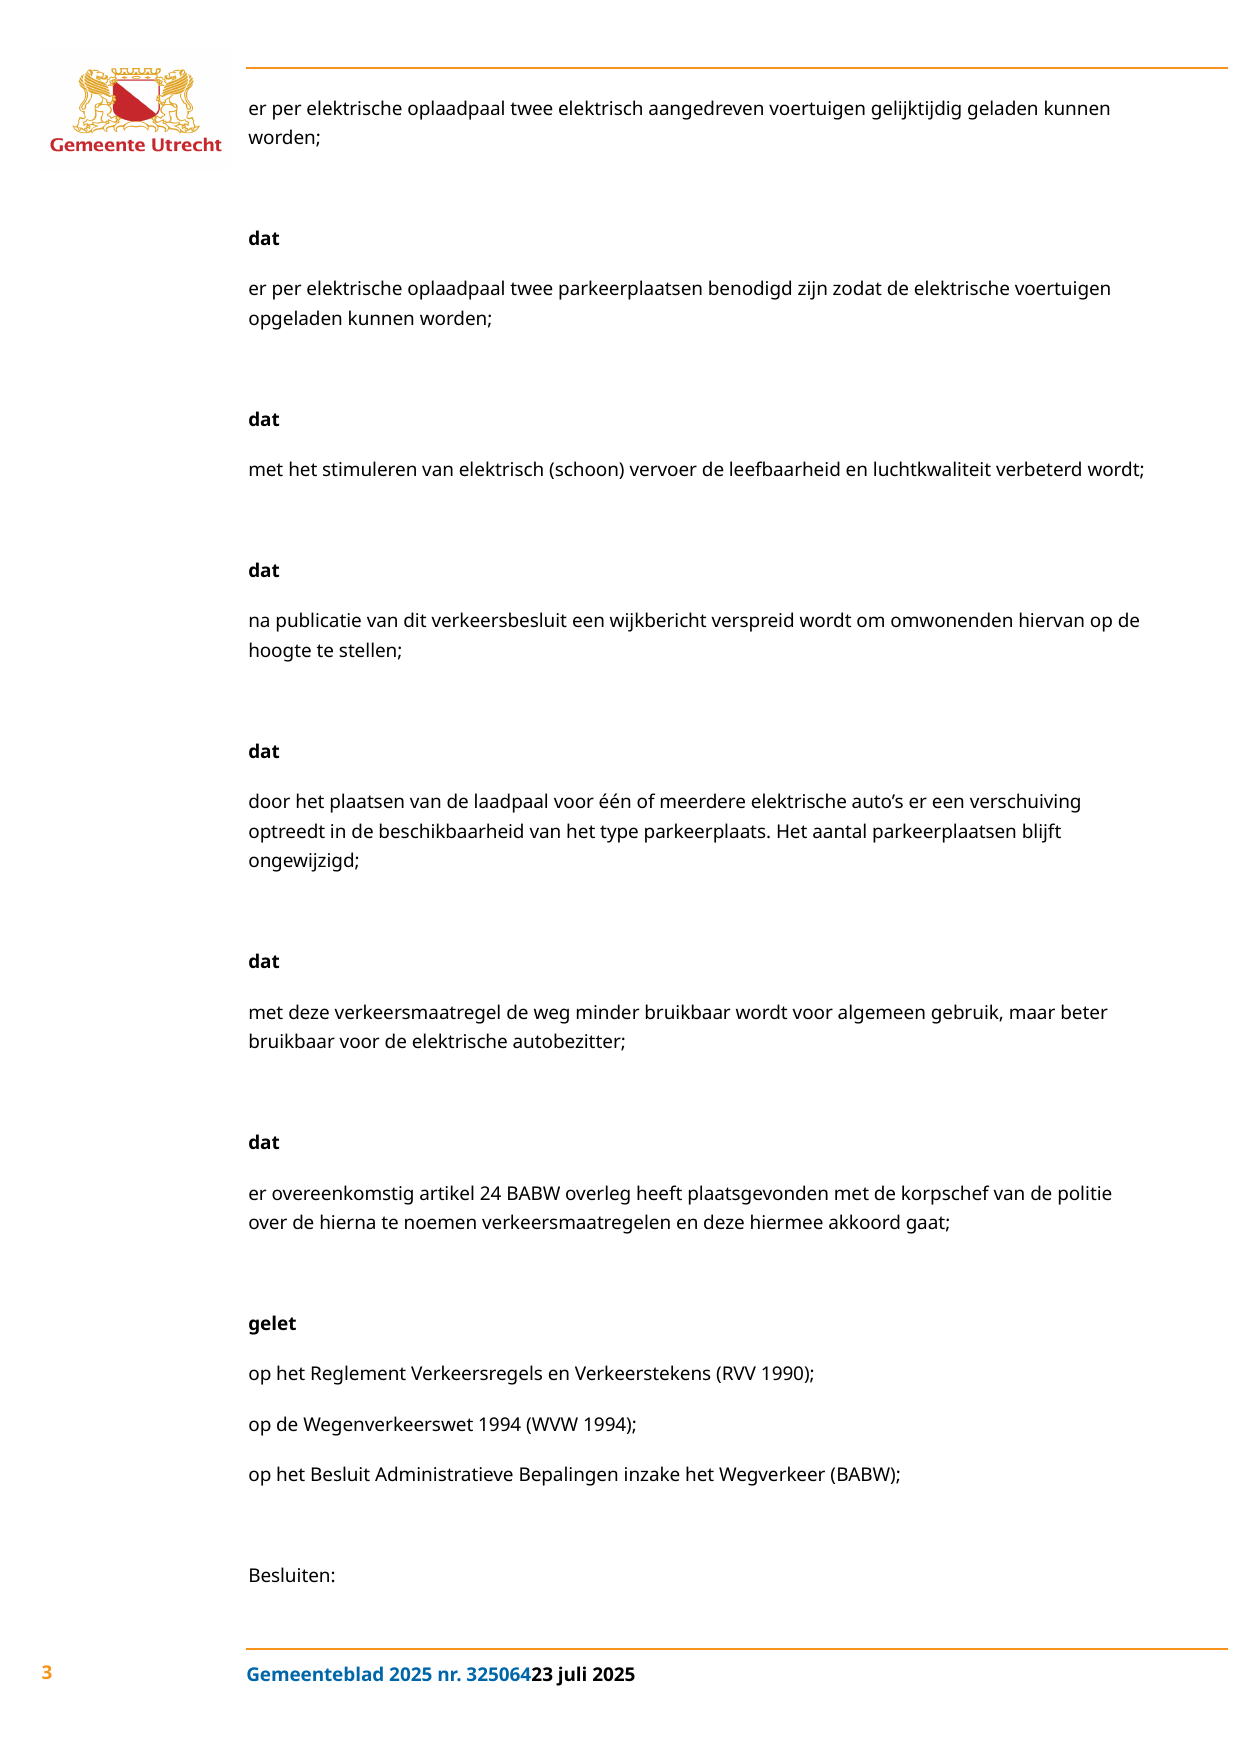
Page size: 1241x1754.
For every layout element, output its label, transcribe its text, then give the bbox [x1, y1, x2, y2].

text op het Besluit Administratieve Bepalingen inzake het Wegverkeer (BABW); [248, 1461, 1152, 1487]
text er per elektrische oplaadpaal twee elektrisch aangedreven voertuigen gelijktijdig geladen kunnen worden; [248, 95, 1152, 150]
picture [41, 47, 231, 172]
text dat [248, 557, 1152, 583]
text er overeenkomstig artikel 24 BABW overleg heeft plaatsgevonden met de korpschef van de politie over de hierna te noemen verkeersmaatregelen en deze hiermee akkoord gaat; [248, 1180, 1152, 1235]
text er per elektrische oplaadpaal twee parkeerplaatsen benodigd zijn zodat de elektrische voertuigen opgeladen kunnen worden; [248, 276, 1152, 331]
text dat [248, 406, 1152, 432]
text dat [248, 738, 1152, 764]
text na publicatie van dit verkeersbesluit een wijkbericht verspreid wordt om omwonenden hiervan op de hoogte te stellen; [248, 608, 1152, 663]
text op de Wegenverkeerswet 1994 (WVW 1994); [248, 1411, 1152, 1437]
text door het plaatsen van de laadpaal voor één of meerdere elektrische auto’s er een verschuiving optreedt in de beschikbaarheid van het type parkeerplaats. Het aantal parkeerplaatsen blijft ongewijzigd; [248, 788, 1152, 873]
text dat [248, 948, 1152, 974]
text dat [248, 225, 1152, 251]
text dat [248, 1129, 1152, 1155]
text met het stimuleren van elektrisch (schoon) vervoer de leefbaarheid en luchtkwaliteit verbeterd wordt; [248, 456, 1152, 482]
text Besluiten: [248, 1562, 1152, 1588]
text gelet [248, 1310, 1152, 1336]
text op het Reglement Verkeersregels en Verkeerstekens (RVV 1990); [248, 1361, 1152, 1386]
text met deze verkeersmaatregel de weg minder bruikbaar wordt voor algemeen gebruik, maar beter bruikbaar voor de elektrische autobezitter; [248, 999, 1152, 1054]
